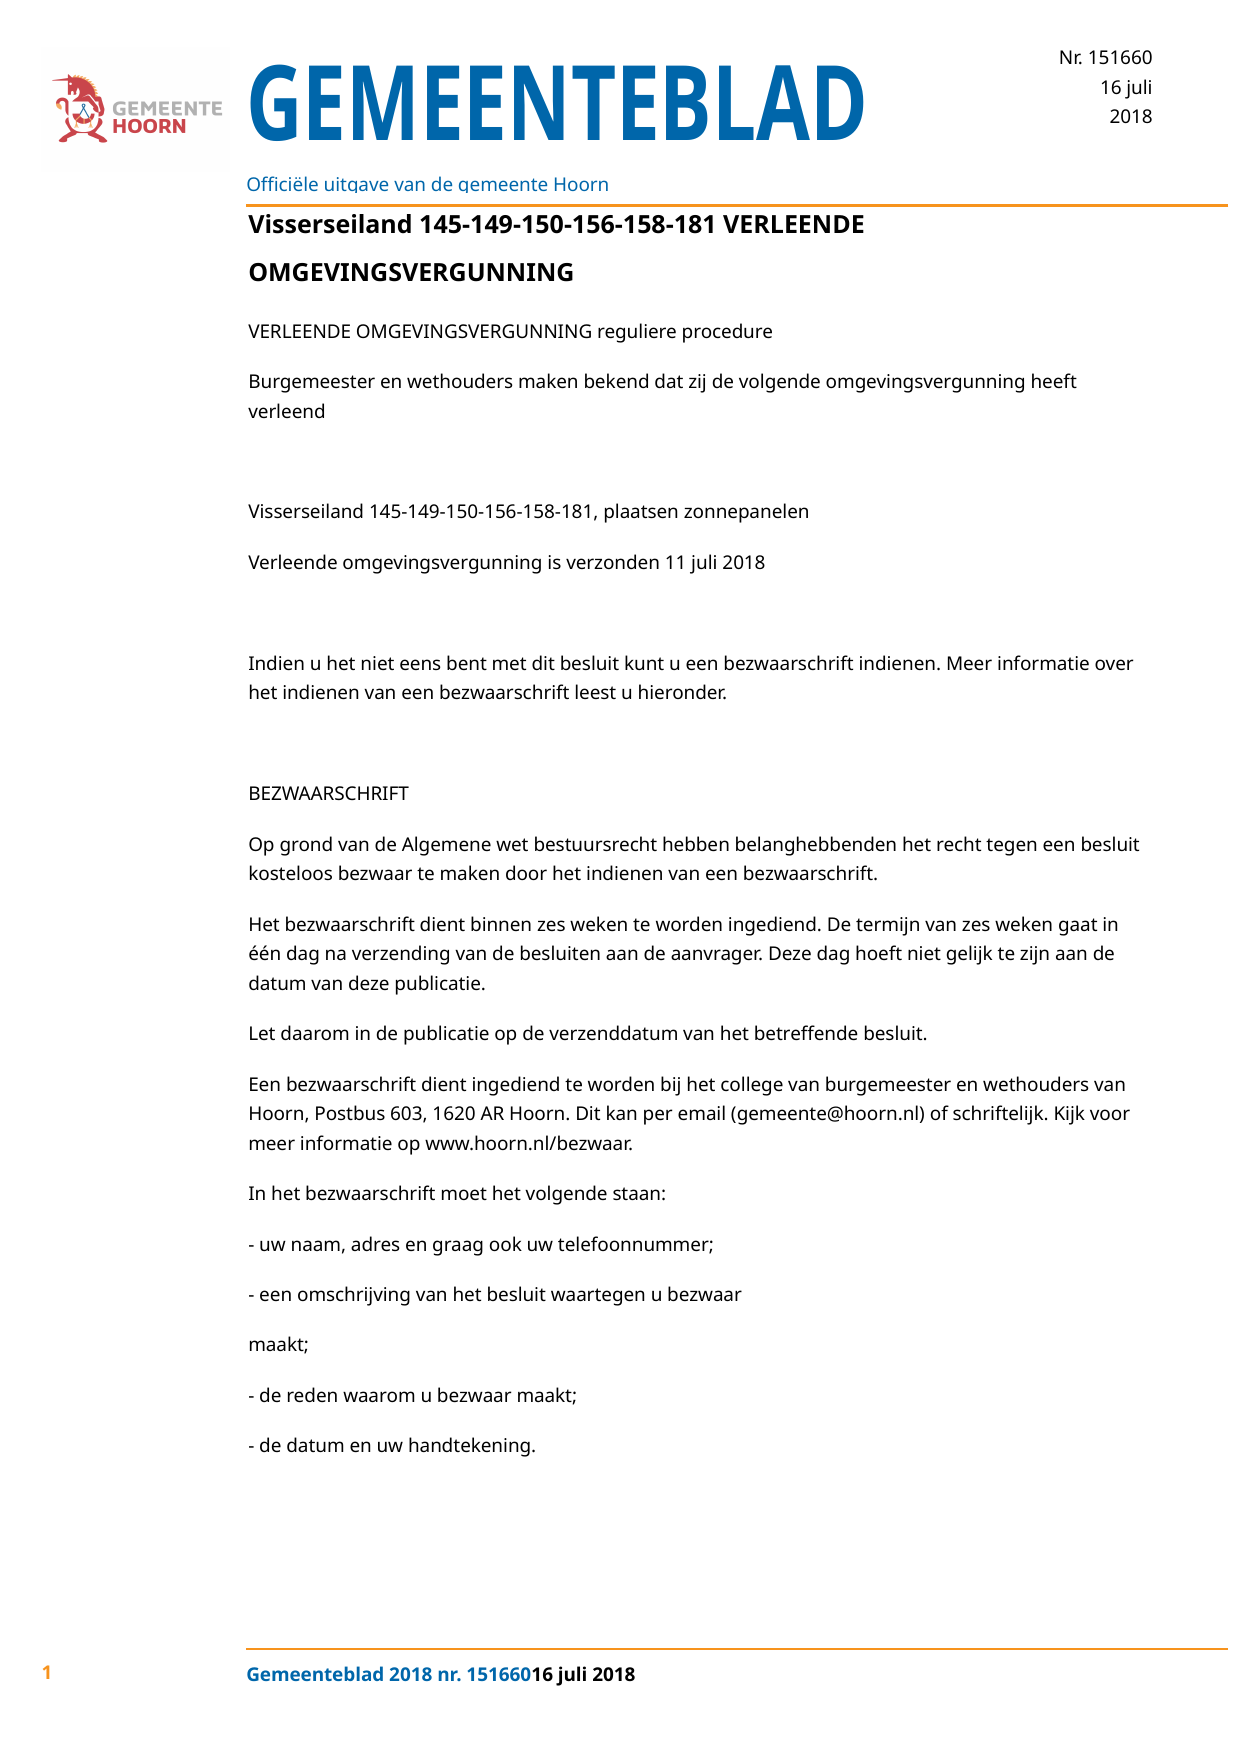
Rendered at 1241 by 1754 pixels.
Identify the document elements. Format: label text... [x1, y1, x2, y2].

text - de reden waarom u bezwaar maakt; [248, 1382, 1152, 1408]
text VERLEENDE OMGEVINGSVERGUNNING reguliere procedure [248, 318, 1152, 344]
picture [41, 47, 231, 172]
text Burgemeester en wethouders maken bekend dat zij de volgende omgevingsvergunning heeft verleend [248, 368, 1152, 424]
text Visserseiland 145-149-150-156-158-181, plaatsen zonnepanelen [248, 499, 1152, 524]
text Het bezwaarschrift dient binnen zes weken te worden ingediend. De termijn van zes weken gaat in één dag na verzending van de besluiten aan de aanvrager. Deze dag hoeft niet gelijk te zijn aan de datum van deze publicatie. [248, 911, 1152, 996]
text BEZWAARSCHRIFT [248, 780, 1152, 806]
text Let daarom in de publicatie op de verzenddatum van het betreffende besluit. [248, 1020, 1152, 1046]
text Verleende omgevingsvergunning is verzonden 11 juli 2018 [248, 549, 1152, 575]
text Op grond van de Algemene wet bestuursrecht hebben belanghebbenden het recht tegen een besluit kosteloos bezwaar te maken door het indienen van een bezwaarschrift. [248, 831, 1152, 886]
text maakt; [248, 1332, 1152, 1357]
text Indien u het niet eens bent met dit besluit kunt u een bezwaarschrift indienen. Meer informatie over het indienen van een bezwaarschrift leest u hieronder. [248, 650, 1152, 705]
text - de datum en uw handtekening. [248, 1432, 1152, 1458]
text - een omschrijving van het besluit waartegen u bezwaar [248, 1281, 1152, 1307]
text Een bezwaarschrift dient ingediend te worden bij het college van burgemeester en wethouders van Hoorn, Postbus 603, 1620 AR Hoorn. Dit kan per email (gemeente@hoorn.nl) of schriftelijk. Kijk voor meer informatie op www.hoorn.nl/bezwaar. [248, 1071, 1152, 1156]
text In het bezwaarschrift moet het volgende staan: [248, 1180, 1152, 1206]
text - uw naam, adres en graag ook uw telefoonnummer; [248, 1231, 1152, 1257]
text Visserseiland 145-149-150-156-158-181 VERLEENDE OMGEVINGSVERGUNNING [248, 207, 1152, 288]
